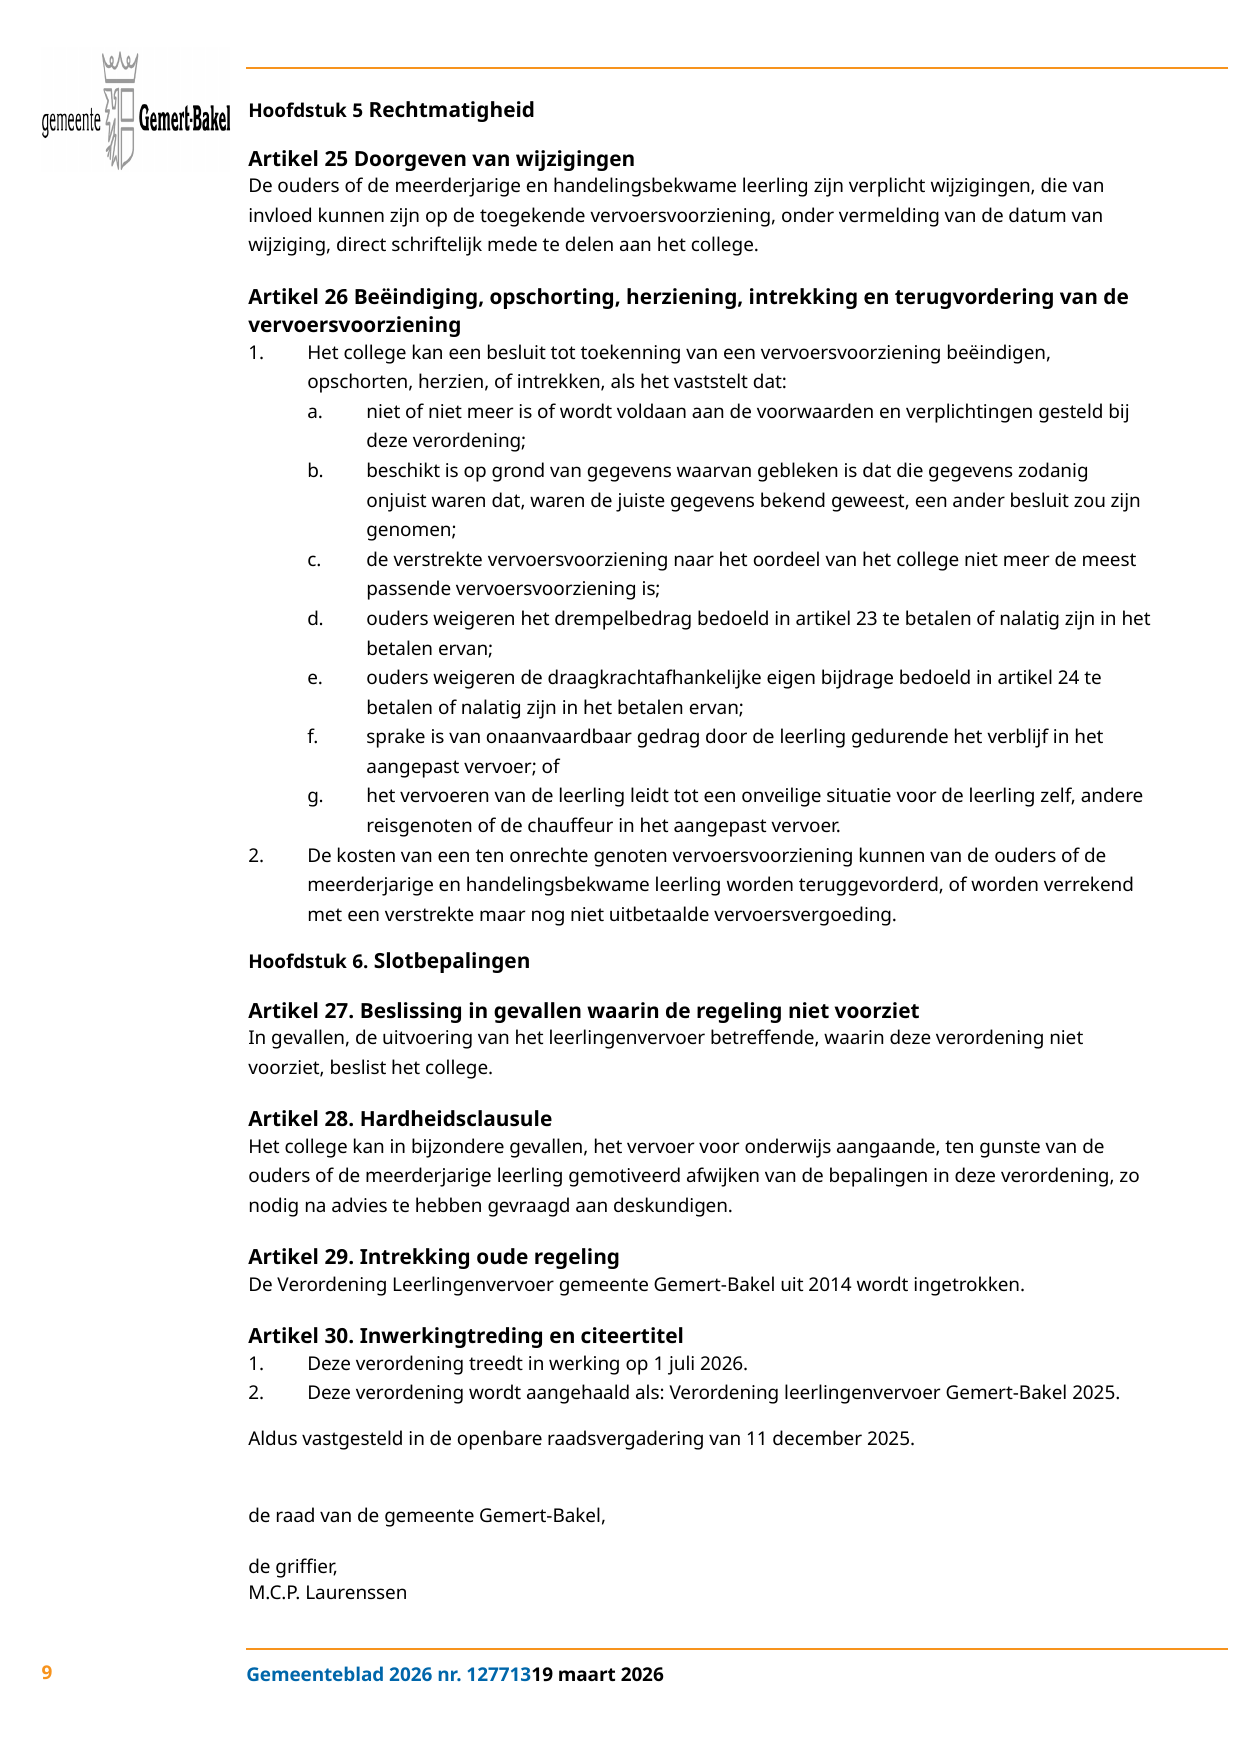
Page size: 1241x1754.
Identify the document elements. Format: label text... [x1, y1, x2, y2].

list De kosten van een ten onrechte genoten vervoersvoorziening kunnen van de ouders of de meerderjarige en handelingsbekwame leerling worden teruggevorderd, of worden verrekend met een verstrekte maar nog niet uitbetaalde vervoersvergoeding. [248, 842, 1152, 927]
text Artikel 26 Beëindiging, opschorting, herziening, intrekking en terugvordering van de vervoersvoorziening [248, 282, 1152, 339]
text Artikel 30. Inwerkingtreding en citeertitel [248, 1321, 1152, 1350]
text Hoofdstuk 5 Rechtmatigheid [248, 95, 1152, 123]
text de griffier, [248, 1553, 1152, 1579]
list de verstrekte vervoersvoorziening naar het oordeel van het college niet meer de meest passende vervoersvoorziening is; [307, 546, 1152, 601]
list sprake is van onaanvaardbaar gedrag door de leerling gedurende het verblijf in het aangepast vervoer; of [307, 723, 1152, 779]
list Deze verordening wordt aangehaald als: Verordening leerlingenvervoer Gemert-Bakel 2025. [248, 1379, 1152, 1405]
list ouders weigeren het drempelbedrag bedoeld in artikel 23 te betalen of nalatig zijn in het betalen ervan; [307, 605, 1152, 661]
text De ouders of de meerderjarige en handelingsbekwame leerling zijn verplicht wijzigingen, die van invloed kunnen zijn op de toegekende vervoersvoorziening, onder vermelding van de datum van wijziging, direct schriftelijk mede te delen aan het college. [248, 172, 1152, 257]
list het vervoeren van de leerling leidt tot een onveilige situatie voor de leerling zelf, andere reisgenoten of de chauffeur in het aangepast vervoer. [307, 783, 1152, 838]
list beschikt is op grond van gegevens waarvan gebleken is dat die gegevens zodanig onjuist waren dat, waren de juiste gegevens bekend geweest, een ander besluit zou zijn genomen; [307, 457, 1152, 542]
text de raad van de gemeente Gemert-Bakel, [248, 1502, 1152, 1528]
text De Verordening Leerlingenvervoer gemeente Gemert-Bakel uit 2014 wordt ingetrokken. [248, 1271, 1152, 1297]
list niet of niet meer is of wordt voldaan aan de voorwaarden en verplichtingen gesteld bij deze verordening; [307, 398, 1152, 453]
text M.C.P. Laurenssen [248, 1579, 1152, 1605]
text Aldus vastgesteld in de openbare raadsvergadering van 11 december 2025. [248, 1425, 1152, 1451]
list ouders weigeren de draagkrachtafhankelijke eigen bijdrage bedoeld in artikel 24 te betalen of nalatig zijn in het betalen ervan; [307, 664, 1152, 720]
text Het college kan in bijzondere gevallen, het vervoer voor onderwijs aangaande, ten gunste van de ouders of de meerderjarige leerling gemotiveerd afwijken van de bepalingen in deze verordening, zo nodig na advies te hebben gevraagd aan deskundigen. [248, 1133, 1152, 1218]
text Artikel 28. Hardheidsclausule [248, 1104, 1152, 1133]
list Deze verordening treedt in werking op 1 juli 2026. [248, 1350, 1152, 1375]
text In gevallen, de uitvoering van het leerlingenvervoer betreffende, waarin deze verordening niet voorziet, beslist het college. [248, 1024, 1152, 1080]
text Artikel 29. Intrekking oude regeling [248, 1242, 1152, 1271]
picture [41, 47, 231, 172]
text Hoofdstuk 6. Slotbepalingen [248, 947, 1152, 975]
list Het college kan een besluit tot toekenning van een vervoersvoorziening beëindigen, opschorten, herzien, of intrekken, als het vaststelt dat: [248, 339, 1152, 394]
text Artikel 27. Beslissing in gevallen waarin de regeling niet voorziet [248, 996, 1152, 1024]
text Artikel 25 Doorgeven van wijzigingen [248, 144, 1152, 172]
